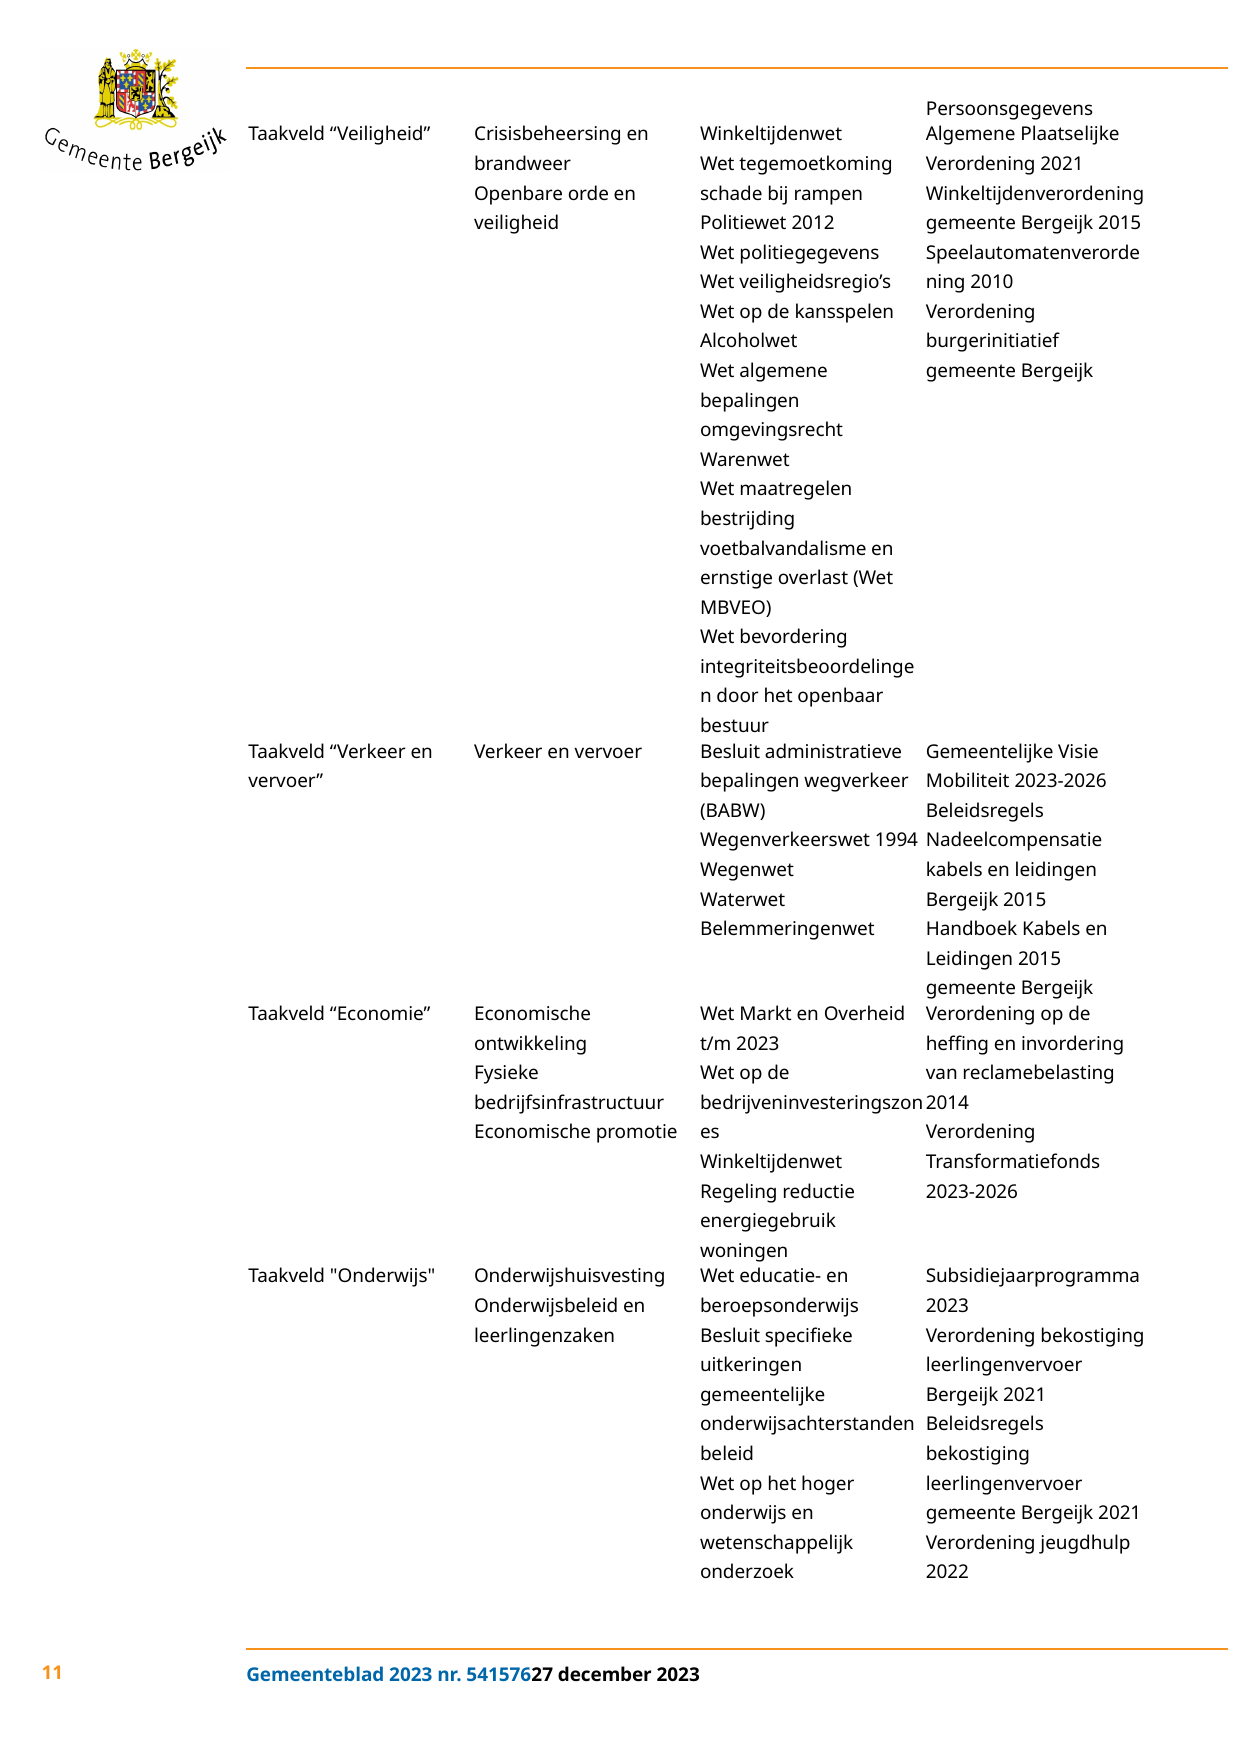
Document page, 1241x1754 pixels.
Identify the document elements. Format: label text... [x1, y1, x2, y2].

table_cell [474, 95, 700, 121]
table_cell Crisisbeheersing en brandweer Openbare orde en veiligheid [474, 121, 700, 738]
table_cell Taakveld “Economie” [248, 1000, 474, 1263]
table_cell Algemene Plaatselijke Verordening 2021 Winkeltijdenverordening gemeente Bergeijk 2015 Speelautomatenverordening 2010 Verordening burgerinitiatief gemeente Bergeijk [926, 121, 1152, 738]
table_cell Taakveld “Verkeer en vervoer” [248, 738, 474, 1000]
table_cell Persoonsgegevens [926, 95, 1152, 121]
table_cell Verkeer en vervoer [474, 738, 700, 1000]
table_cell Gemeentelijke Visie Mobiliteit 2023-2026 Beleidsregels Nadeelcompensatie kabels en leidingen Bergeijk 2015 Handboek Kabels en Leidingen 2015 gemeente Bergeijk [926, 738, 1152, 1000]
picture [41, 47, 231, 172]
table_cell Taakveld "Onderwijs" [248, 1263, 474, 1584]
table_cell Subsidiejaarprogramma 2023 Verordening bekostiging leerlingenvervoer Bergeijk 2021 Beleidsregels bekostiging leerlingenvervoer gemeente Bergeijk 2021 Verordening jeugdhulp 2022 [926, 1263, 1152, 1584]
table_cell Wet Markt en Overheid t/m 2023 Wet op de bedrijveninvesteringszones Winkeltijdenwet Regeling reductie energiegebruik woningen [700, 1000, 926, 1263]
table_cell Onderwijshuisvesting Onderwijsbeleid en leerlingenzaken [474, 1263, 700, 1584]
table_cell Besluit administratieve bepalingen wegverkeer (BABW) Wegenverkeerswet 1994 Wegenwet Waterwet Belemmeringenwet [700, 738, 926, 1000]
table_cell Verordening op de heffing en invordering van reclamebelasting 2014 Verordening Transformatiefonds 2023-2026 [926, 1000, 1152, 1263]
table_cell Wet educatie- en beroepsonderwijs Besluit specifieke uitkeringen gemeentelijke onderwijsachterstandenbeleid Wet op het hoger onderwijs en wetenschappelijk onderzoek [700, 1263, 926, 1584]
table_cell Winkeltijdenwet Wet tegemoetkoming schade bij rampen Politiewet 2012 Wet politiegegevens Wet veiligheidsregio’s Wet op de kansspelen Alcoholwet Wet algemene bepalingen omgevingsrecht Warenwet Wet maatregelen bestrijding voetbalvandalisme en ernstige overlast (Wet MBVEO) Wet bevordering integriteitsbeoordelingen door het openbaar bestuur [700, 121, 926, 738]
table_cell Taakveld “Veiligheid” [248, 121, 474, 738]
table_cell Economische ontwikkeling Fysieke bedrijfsinfrastructuur Economische promotie [474, 1000, 700, 1263]
table_cell [248, 95, 474, 121]
